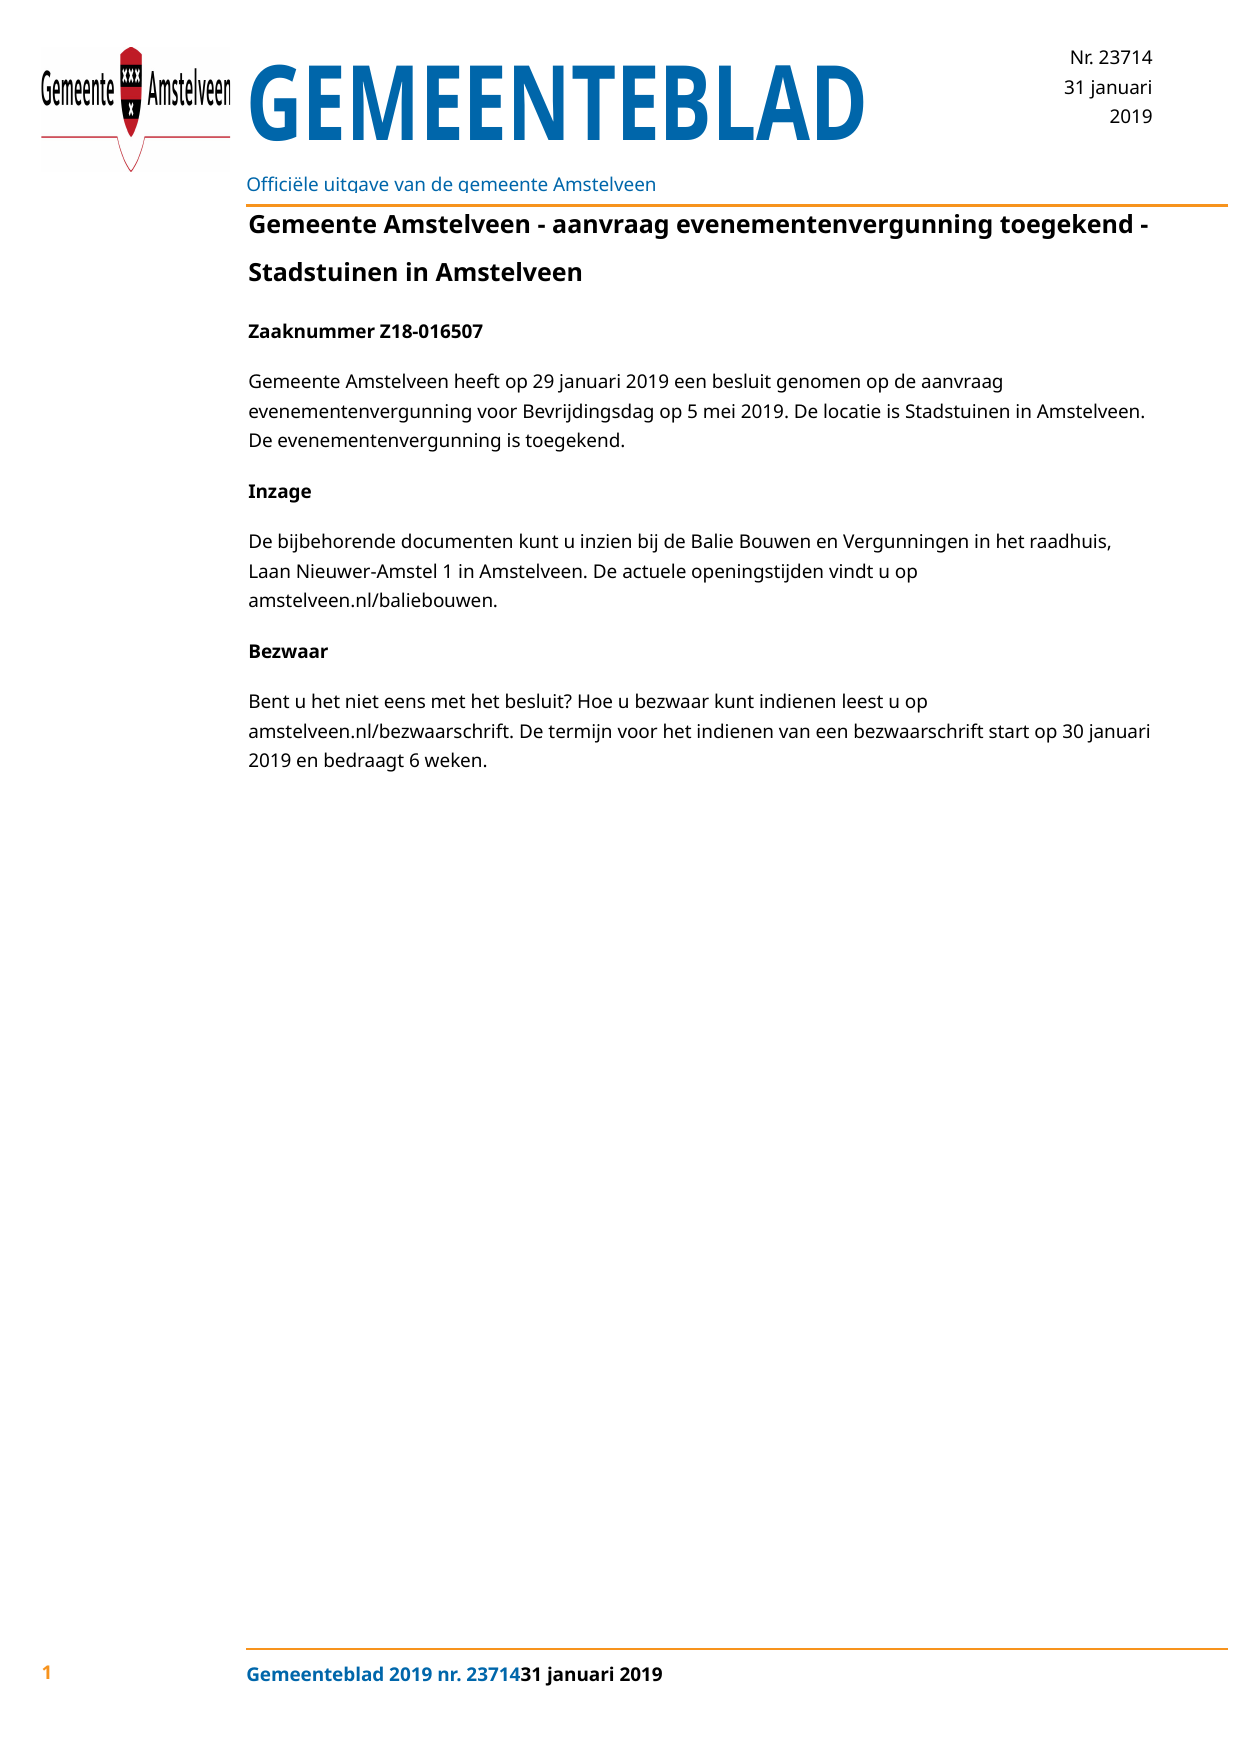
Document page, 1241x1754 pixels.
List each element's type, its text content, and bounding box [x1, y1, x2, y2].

text Zaaknummer Z18-016507 [248, 318, 1152, 344]
text Bezwaar [248, 638, 1152, 664]
text Inzage [248, 478, 1152, 504]
picture [41, 47, 231, 172]
text Gemeente Amstelveen - aanvraag evenementenvergunning toegekend - Stadstuinen in Amstelveen [248, 207, 1152, 288]
text De bijbehorende documenten kunt u inzien bij de Balie Bouwen en Vergunningen in het raadhuis, Laan Nieuwer-Amstel 1 in Amstelveen. De actuele openingstijden vindt u op amstelveen.nl/baliebouwen. [248, 528, 1152, 613]
text Bent u het niet eens met het besluit? Hoe u bezwaar kunt indienen leest u op amstelveen.nl/bezwaarschrift. De termijn voor het indienen van een bezwaarschrift start op 30 januari 2019 en bedraagt 6 weken. [248, 688, 1152, 773]
text Gemeente Amstelveen heeft op 29 januari 2019 een besluit genomen op de aanvraag evenementenvergunning voor Bevrijdingsdag op 5 mei 2019. De locatie is Stadstuinen in Amstelveen. De evenementenvergunning is toegekend. [248, 368, 1152, 453]
